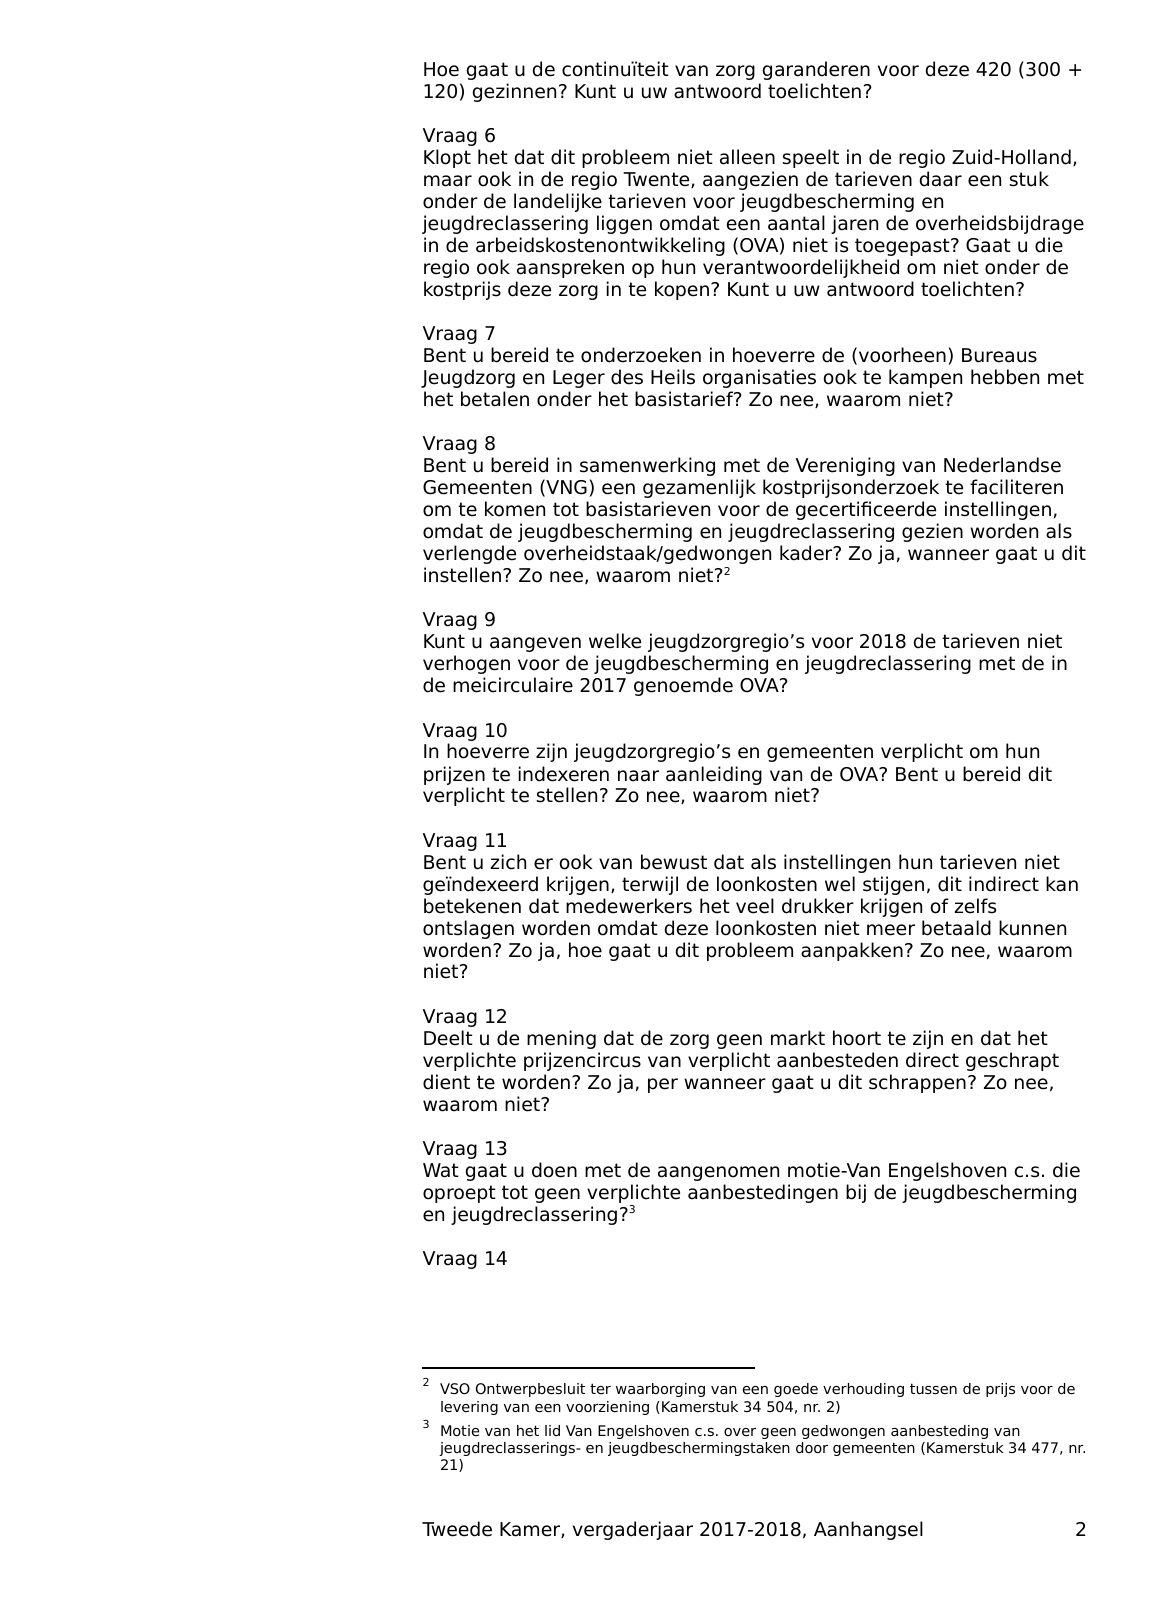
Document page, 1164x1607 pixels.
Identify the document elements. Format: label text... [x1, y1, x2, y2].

text Vraag 7 [422, 323, 1087, 345]
text Bent u bereid in samenwerking met de Vereniging van Nederlandse Gemeenten (VNG) een gezamenlijk kostprijsonderzoek te faciliteren om te komen tot basistarieven voor de gecertificeerde instellingen, omdat de jeugdbescherming en jeugdreclassering gezien worden als verlengde overheidstaak/gedwongen kader? Zo ja, wanneer gaat u dit instellen? Zo nee, waarom niet? [422, 455, 1087, 587]
text In hoeverre zijn jeugdzorgregio’s en gemeenten verplicht om hun prijzen te indexeren naar aanleiding van de OVA? Bent u bereid dit verplicht te stellen? Zo nee, waarom niet? [422, 741, 1087, 807]
text Vraag 6 [422, 125, 1087, 147]
text Bent u zich er ook van bewust dat als instellingen hun tarieven niet geïndexeerd krijgen, terwijl de loonkosten wel stijgen, dit indirect kan betekenen dat medewerkers het veel drukker krijgen of zelfs ontslagen worden omdat deze loonkosten niet meer betaald kunnen worden? Zo ja, hoe gaat u dit probleem aanpakken? Zo nee, waarom niet? [422, 852, 1087, 983]
text Vraag 11 [422, 829, 1087, 852]
text Bent u bereid te onderzoeken in hoeverre de (voorheen) Bureaus Jeugdzorg en Leger des Heils organisaties ook te kampen hebben met het betalen onder het basistarief? Zo nee, waarom niet? [422, 345, 1087, 411]
text Vraag 9 [422, 609, 1087, 631]
text Vraag 12 [422, 1006, 1087, 1028]
text Wat gaat u doen met de aangenomen motie-Van Engelshoven c.s. die oproept tot geen verplichte aanbestedingen bij de jeugdbescherming en jeugdreclassering? [422, 1160, 1087, 1226]
text Motie van het lid Van Engelshoven c.s. over geen gedwongen aanbesteding van jeugdreclasserings- en jeugdbeschermingstaken door gemeenten (Kamerstuk 34 477, nr. 21) [422, 1418, 1087, 1474]
text Vraag 13 [422, 1138, 1087, 1160]
text Klopt het dat dit probleem niet alleen speelt in de regio Zuid-Holland, maar ook in de regio Twente, aangezien de tarieven daar een stuk onder de landelijke tarieven voor jeugdbescherming en jeugdreclassering liggen omdat een aantal jaren de overheidsbijdrage in de arbeidskostenontwikkeling (OVA) niet is toegepast? Gaat u die regio ook aanspreken op hun verantwoordelijkheid om niet onder de kostprijs deze zorg in te kopen? Kunt u uw antwoord toelichten? [422, 147, 1087, 301]
text Hoe gaat u de continuïteit van zorg garanderen voor deze 420 (300 + 120) gezinnen? Kunt u uw antwoord toelichten? [422, 59, 1087, 103]
text Kunt u aangeven welke jeugdzorgregio’s voor 2018 de tarieven niet verhogen voor de jeugdbescherming en jeugdreclassering met de in de meicirculaire 2017 genoemde OVA? [422, 631, 1087, 697]
text Vraag 14 [422, 1248, 1087, 1270]
text Deelt u de mening dat de zorg geen markt hoort te zijn en dat het verplichte prijzencircus van verplicht aanbesteden direct geschrapt dient te worden? Zo ja, per wanneer gaat u dit schrappen? Zo nee, waarom niet? [422, 1028, 1087, 1116]
text Vraag 8 [422, 433, 1087, 455]
text VSO Ontwerpbesluit ter waarborging van een goede verhouding tussen de prijs voor de levering van een voorziening (Kamerstuk 34 504, nr. 2) [422, 1377, 1087, 1416]
text Vraag 10 [422, 719, 1087, 741]
